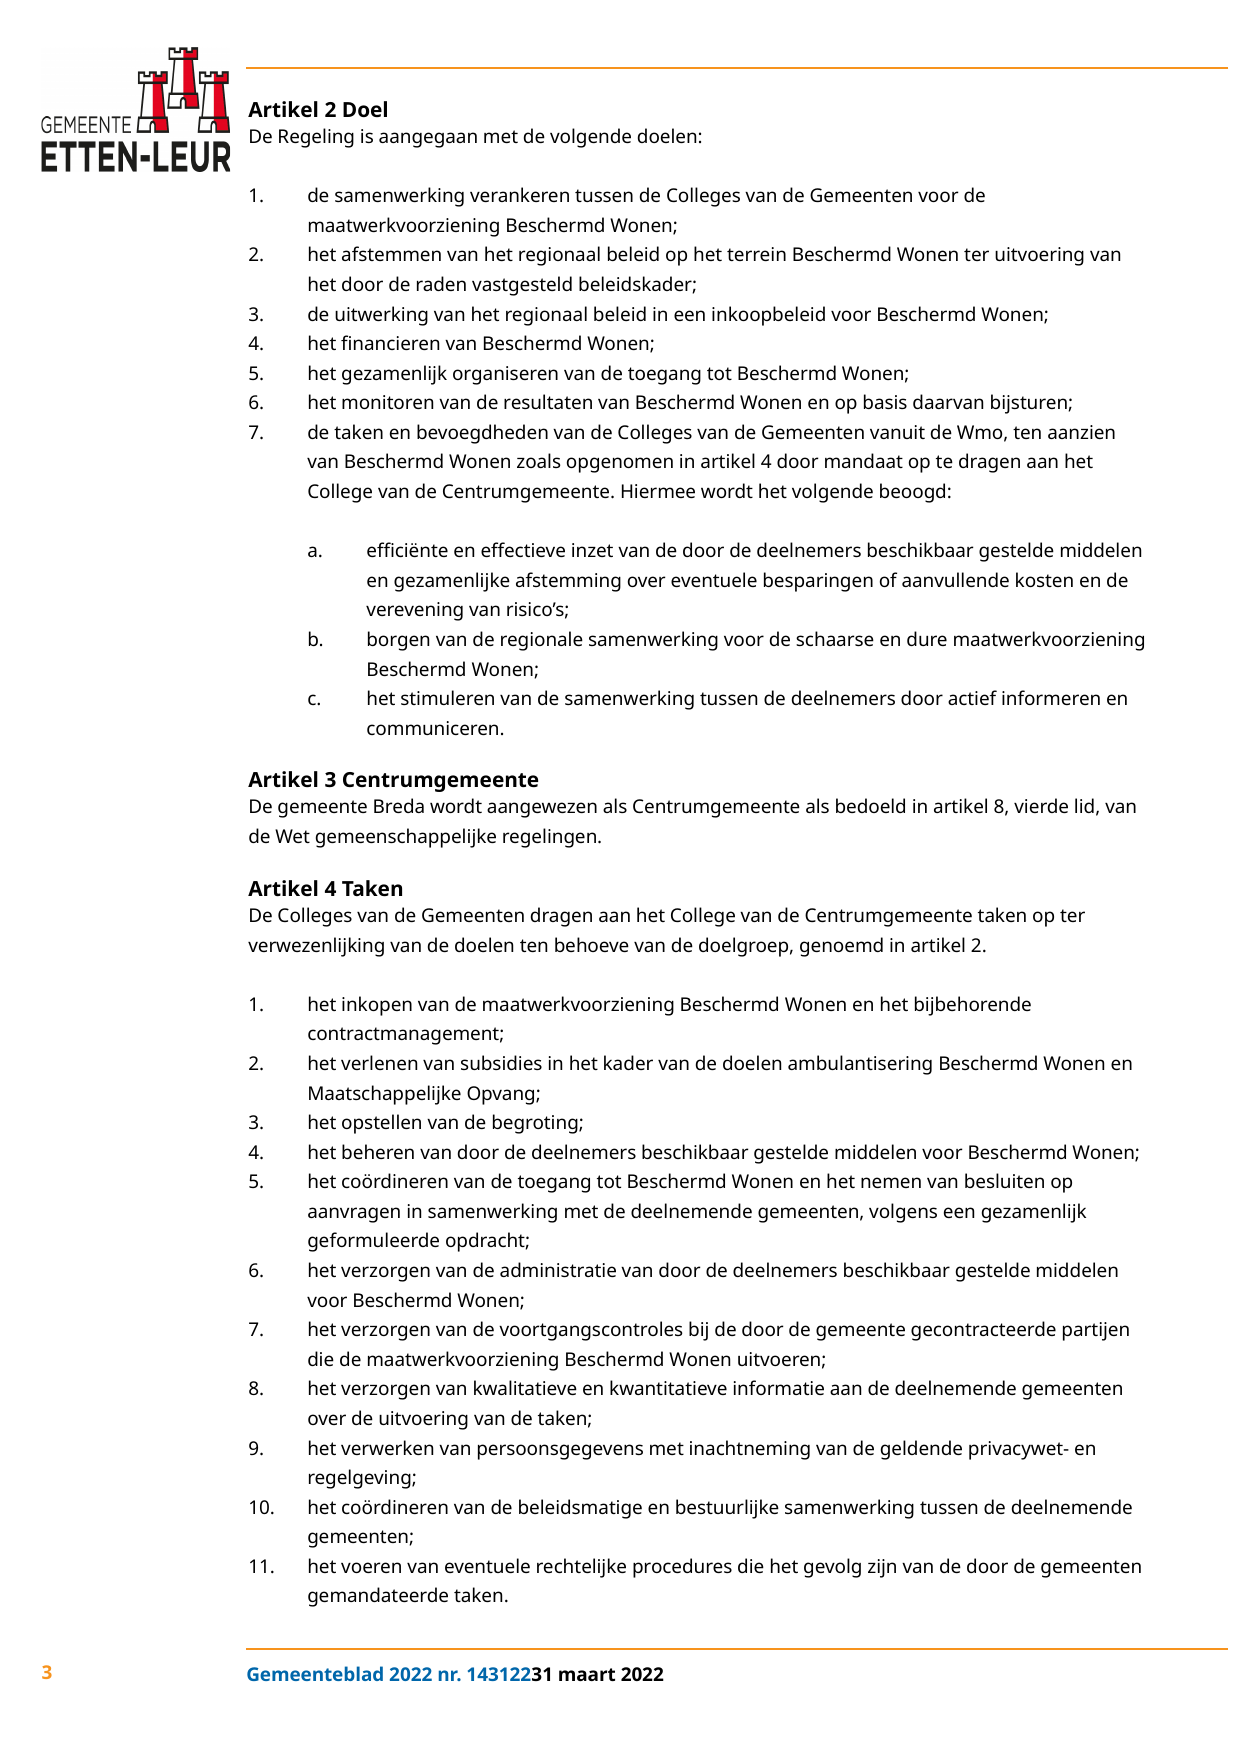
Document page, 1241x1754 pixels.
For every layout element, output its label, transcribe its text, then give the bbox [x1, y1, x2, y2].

list borgen van de regionale samenwerking voor de schaarse en dure maatwerkvoorziening Beschermd Wonen; [307, 626, 1152, 681]
list de uitwerking van het regionaal beleid in een inkoopbeleid voor Beschermd Wonen; [248, 301, 1152, 326]
list het verwerken van persoonsgegevens met inachtneming van de geldende privacywet- en regelgeving; [248, 1435, 1152, 1490]
list het opstellen van de begroting; [248, 1109, 1152, 1135]
list het afstemmen van het regionaal beleid op het terrein Beschermd Wonen ter uitvoering van het door de raden vastgesteld beleidskader; [248, 242, 1152, 297]
list het monitoren van de resultaten van Beschermd Wonen en op basis daarvan bijsturen; [248, 389, 1152, 415]
list het financieren van Beschermd Wonen; [248, 330, 1152, 356]
list het verzorgen van de administratie van door de deelnemers beschikbaar gestelde middelen voor Beschermd Wonen; [248, 1257, 1152, 1312]
text Artikel 3 Centrumgemeente [248, 765, 1152, 794]
list het verzorgen van kwalitatieve en kwantitatieve informatie aan de deelnemende gemeenten over de uitvoering van de taken; [248, 1376, 1152, 1431]
text De Regeling is aangegaan met de volgende doelen: [248, 123, 1152, 149]
text De gemeente Breda wordt aangewezen als Centrumgemeente als bedoeld in artikel 8, vierde lid, van de Wet gemeenschappelijke regelingen. [248, 794, 1152, 849]
list het coördineren van de toegang tot Beschermd Wonen en het nemen van besluiten op aanvragen in samenwerking met de deelnemende gemeenten, volgens een gezamenlijk geformuleerde opdracht; [248, 1168, 1152, 1253]
list het voeren van eventuele rechtelijke procedures die het gevolg zijn van de door de gemeenten gemandateerde taken. [248, 1553, 1152, 1608]
list het beheren van door de deelnemers beschikbaar gestelde middelen voor Beschermd Wonen; [248, 1139, 1152, 1164]
picture [41, 47, 231, 172]
list efficiënte en effectieve inzet van de door de deelnemers beschikbaar gestelde middelen en gezamenlijke afstemming over eventuele besparingen of aanvullende kosten en de verevening van risico’s; [307, 537, 1152, 622]
list de taken en bevoegdheden van de Colleges van de Gemeenten vanuit de Wmo, ten aanzien van Beschermd Wonen zoals opgenomen in artikel 4 door mandaat op te dragen aan het College van de Centrumgemeente. Hiermee wordt het volgende beoogd: [248, 419, 1152, 504]
list het stimuleren van de samenwerking tussen de deelnemers door actief informeren en communiceren. [307, 685, 1152, 741]
text Artikel 2 Doel [248, 95, 1152, 123]
text De Colleges van de Gemeenten dragen aan het College van de Centrumgemeente taken op ter verwezenlijking van de doelen ten behoeve van de doelgroep, genoemd in artikel 2. [248, 902, 1152, 957]
list het gezamenlijk organiseren van de toegang tot Beschermd Wonen; [248, 360, 1152, 386]
list het verlenen van subsidies in het kader van de doelen ambulantisering Beschermd Wonen en Maatschappelijke Opvang; [248, 1050, 1152, 1105]
text Artikel 4 Taken [248, 874, 1152, 902]
list de samenwerking verankeren tussen de Colleges van de Gemeenten voor de maatwerkvoorziening Beschermd Wonen; [248, 182, 1152, 238]
list het coördineren van de beleidsmatige en bestuurlijke samenwerking tussen de deelnemende gemeenten; [248, 1494, 1152, 1549]
list het inkopen van de maatwerkvoorziening Beschermd Wonen en het bijbehorende contractmanagement; [248, 991, 1152, 1046]
list het verzorgen van de voortgangscontroles bij de door de gemeente gecontracteerde partijen die de maatwerkvoorziening Beschermd Wonen uitvoeren; [248, 1316, 1152, 1372]
